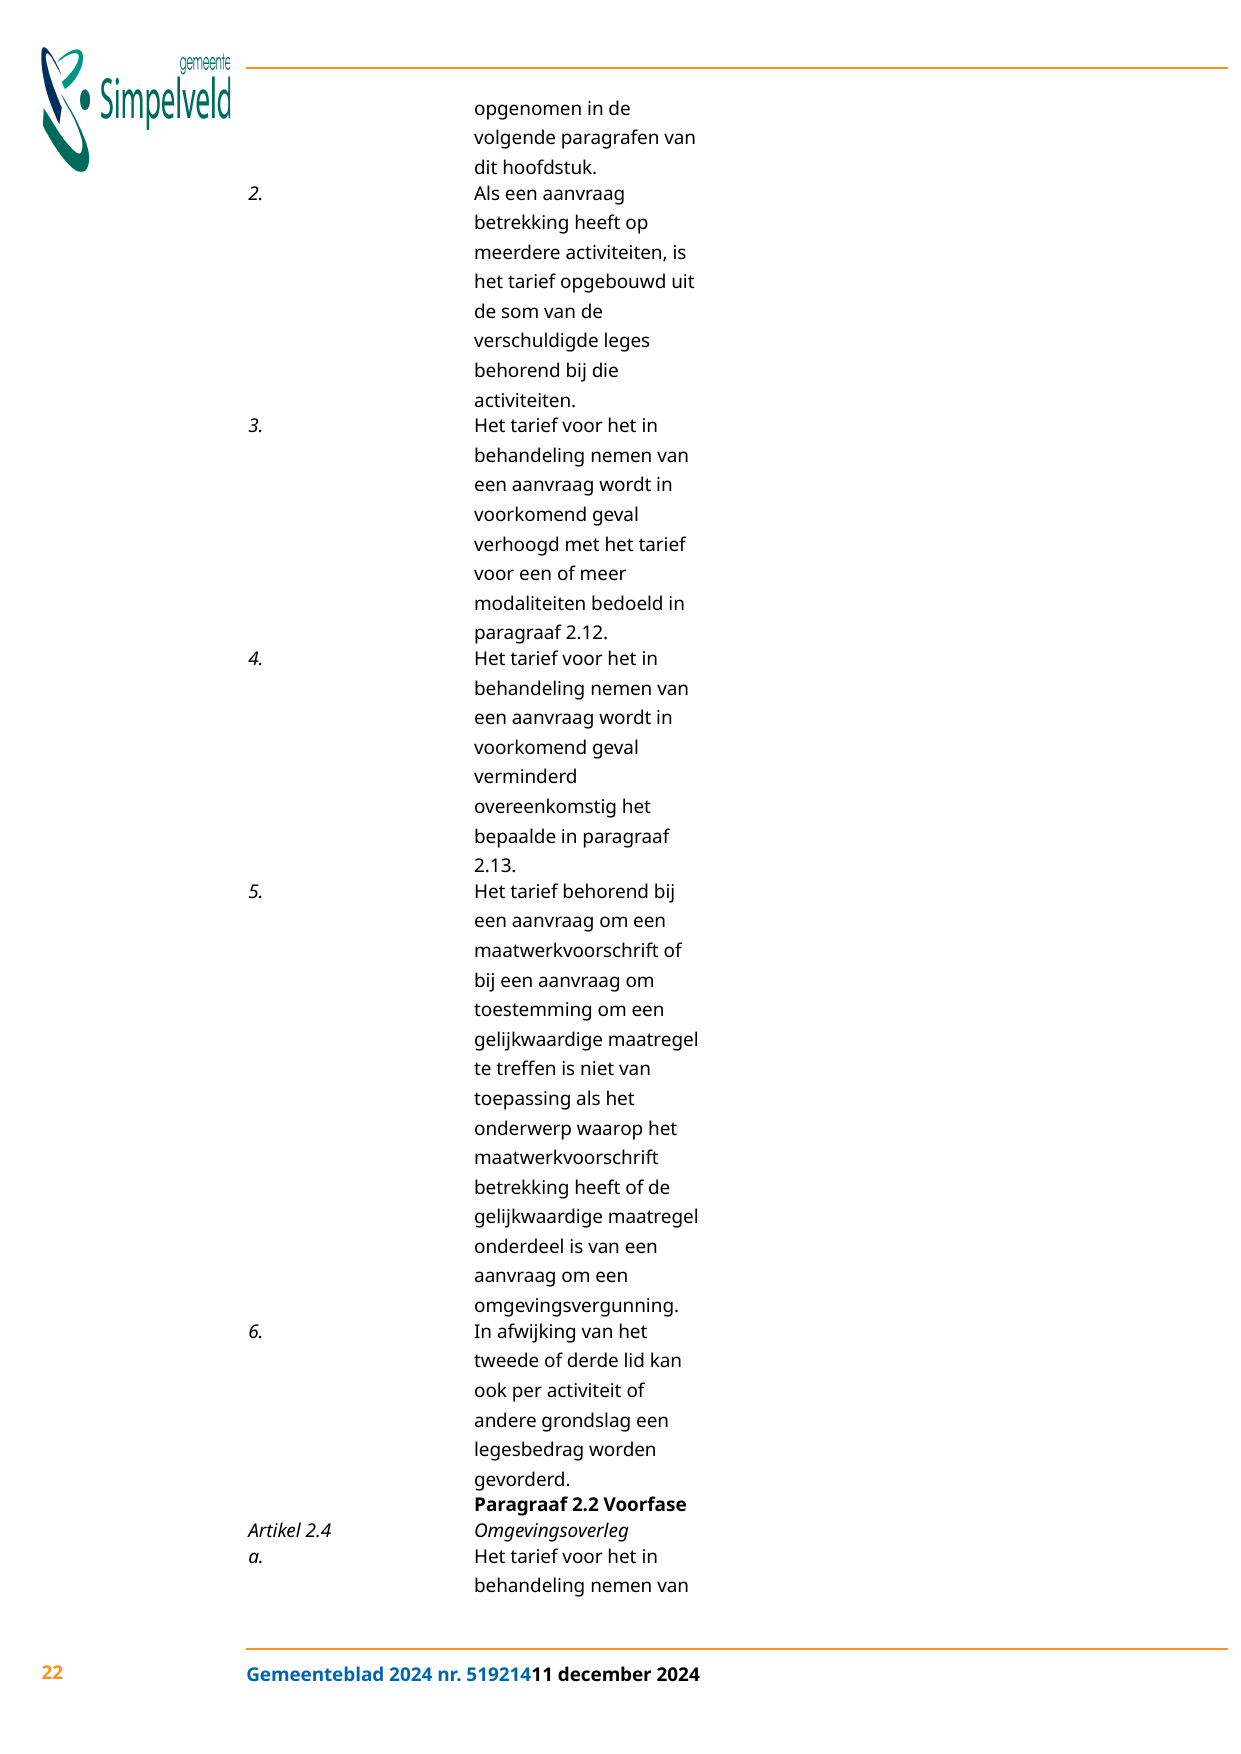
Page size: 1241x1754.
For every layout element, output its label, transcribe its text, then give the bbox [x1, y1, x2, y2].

table_cell 5. [248, 878, 474, 1318]
table_cell [700, 1492, 926, 1517]
table_cell 4. [248, 645, 474, 878]
table_cell [926, 1518, 1152, 1543]
table_cell [926, 413, 1152, 645]
table_cell Omgevingsoverleg [474, 1518, 700, 1543]
table_cell [700, 1543, 926, 1598]
table_cell [700, 1518, 926, 1543]
table_cell [700, 1318, 926, 1492]
picture [41, 47, 231, 172]
table_cell opgenomen in de volgende paragrafen van dit hoofdstuk. [474, 95, 700, 180]
table_cell [926, 1492, 1152, 1517]
table_cell Artikel 2.4 [248, 1518, 474, 1543]
table_cell [700, 878, 926, 1318]
table_cell [926, 180, 1152, 412]
table_cell Als een aanvraag betrekking heeft op meerdere activiteiten, is het tarief opgebouwd uit de som van de verschuldigde leges behorend bij die activiteiten. [474, 180, 700, 412]
table_cell [248, 1492, 474, 1517]
table_cell [700, 95, 926, 180]
table_cell [700, 413, 926, 645]
table_cell [926, 1543, 1152, 1598]
table_cell 3. [248, 413, 474, 645]
table_cell [926, 1318, 1152, 1492]
table_cell [926, 95, 1152, 180]
table_cell Paragraaf 2.2 Voorfase [474, 1492, 700, 1517]
table_cell In afwijking van het tweede of derde lid kan ook per activiteit of andere grondslag een legesbedrag worden gevorderd. [474, 1318, 700, 1492]
table_cell [248, 95, 474, 180]
table_cell [926, 878, 1152, 1318]
table_cell a. [248, 1543, 474, 1598]
table_cell 6. [248, 1318, 474, 1492]
table_cell Het tarief voor het in behandeling nemen van een aanvraag wordt in voorkomend geval verminderd overeenkomstig het bepaalde in paragraaf 2.13. [474, 645, 700, 878]
table_cell Het tarief voor het in behandeling nemen van [474, 1543, 700, 1598]
table_cell [700, 645, 926, 878]
table_cell 2. [248, 180, 474, 412]
table_cell [926, 645, 1152, 878]
table_cell [700, 180, 926, 412]
table_cell Het tarief behorend bij een aanvraag om een maatwerkvoorschrift of bij een aanvraag om toestemming om een gelijkwaardige maatregel te treffen is niet van toepassing als het onderwerp waarop het maatwerkvoorschrift betrekking heeft of de gelijkwaardige maatregel onderdeel is van een aanvraag om een omgevingsvergunning. [474, 878, 700, 1318]
table_cell Het tarief voor het in behandeling nemen van een aanvraag wordt in voorkomend geval verhoogd met het tarief voor een of meer modaliteiten bedoeld in paragraaf 2.12. [474, 413, 700, 645]
